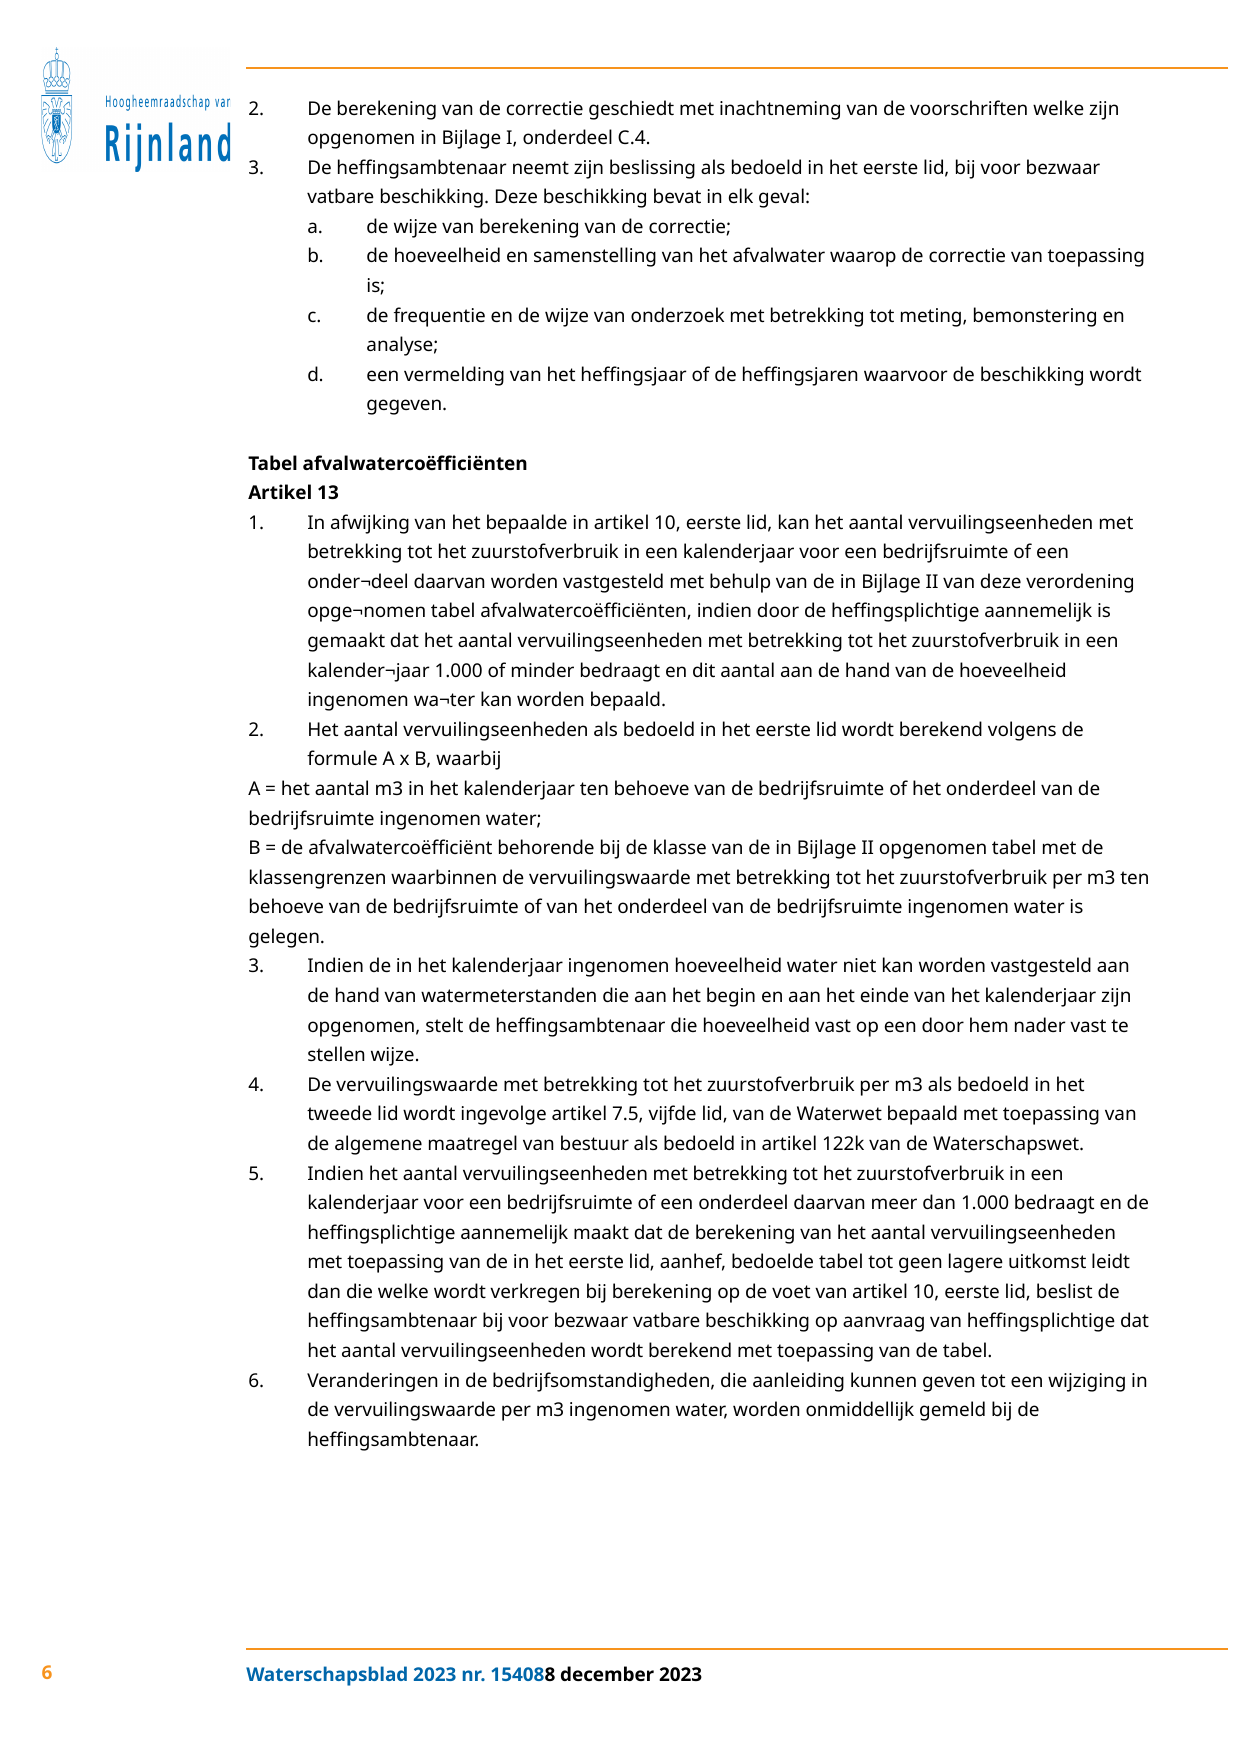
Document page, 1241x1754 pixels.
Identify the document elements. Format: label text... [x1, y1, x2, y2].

text A = het aantal m3 in het kalenderjaar ten behoeve van de bedrijfsruimte of het onderdeel van de bedrijfsruimte ingenomen water; [248, 775, 1152, 831]
list Indien het aantal vervuilingseenheden met betrekking tot het zuurstofverbruik in een kalenderjaar voor een bedrijfsruimte of een onderdeel daarvan meer dan 1.000 bedraagt en de heffingsplichtige aannemelijk maakt dat de berekening van het aantal vervuilingseenheden met toepassing van de in het eerste lid, aanhef, bedoelde tabel tot geen lagere uitkomst leidt dan die welke wordt verkregen bij berekening op de voet van artikel 10, eerste lid, beslist de heffingsambtenaar bij voor bezwaar vatbare beschikking op aanvraag van heffingsplichtige dat het aantal vervuilingseenheden wordt berekend met toepassing van de tabel. [248, 1160, 1152, 1363]
list een vermelding van het heffingsjaar of de heffingsjaren waarvoor de beschikking wordt gegeven. [307, 361, 1152, 416]
list De heffingsambtenaar neemt zijn beslissing als bedoeld in het eerste lid, bij voor bezwaar vatbare beschikking. Deze beschikking bevat in elk geval: [248, 154, 1152, 209]
picture [41, 47, 231, 172]
list de frequentie en de wijze van onderzoek met betrekking tot meting, bemonstering en analyse; [307, 302, 1152, 357]
text Tabel afvalwatercoëfficiënten [248, 450, 1152, 476]
text B = de afvalwatercoëfficiënt behorende bij de klasse van de in Bijlage II opgenomen tabel met de klassengrenzen waarbinnen de vervuilingswaarde met betrekking tot het zuurstofverbruik per m3 ten behoeve van de bedrijfsruimte of van het onderdeel van de bedrijfsruimte ingenomen water is gelegen. [248, 834, 1152, 949]
text Artikel 13 [248, 479, 1152, 505]
list In afwijking van het bepaalde in artikel 10, eerste lid, kan het aantal vervuilingseenheden met betrekking tot het zuurstofverbruik in een kalenderjaar voor een bedrijfsruimte of een onder¬deel daarvan worden vastgesteld met behulp van de in Bijlage II van deze verordening opge¬nomen tabel afvalwatercoëfficiënten, indien door de heffingsplichtige aannemelijk is gemaakt dat het aantal vervuilingseenheden met betrekking tot het zuurstofverbruik in een kalender¬jaar 1.000 of minder bedraagt en dit aantal aan de hand van de hoeveelheid ingenomen wa¬ter kan worden bepaald. [248, 509, 1152, 712]
list Veranderingen in de bedrijfsomstandigheden, die aanleiding kunnen geven tot een wijziging in de vervuilingswaarde per m3 ingenomen water, worden onmiddellijk gemeld bij de heffingsambtenaar. [248, 1367, 1152, 1452]
list Indien de in het kalenderjaar ingenomen hoeveelheid water niet kan worden vastgesteld aan de hand van watermeterstanden die aan het begin en aan het einde van het kalenderjaar zijn opgenomen, stelt de heffingsambtenaar die hoeveelheid vast op een door hem nader vast te stellen wijze. [248, 953, 1152, 1067]
list Het aantal vervuilingseenheden als bedoeld in het eerste lid wordt berekend volgens de formule A x B, waarbij [248, 716, 1152, 771]
list De berekening van de correctie geschiedt met inachtneming van de voorschriften welke zijn opgenomen in Bijlage I, onderdeel C.4. [248, 95, 1152, 150]
list de hoeveelheid en samenstelling van het afvalwater waarop de correctie van toepassing is; [307, 243, 1152, 298]
list De vervuilingswaarde met betrekking tot het zuurstofverbruik per m3 als bedoeld in het tweede lid wordt ingevolge artikel 7.5, vijfde lid, van de Waterwet bepaald met toepassing van de algemene maatregel van bestuur als bedoeld in artikel 122k van de Waterschapswet. [248, 1071, 1152, 1156]
list de wijze van berekening van de correctie; [307, 213, 1152, 239]
